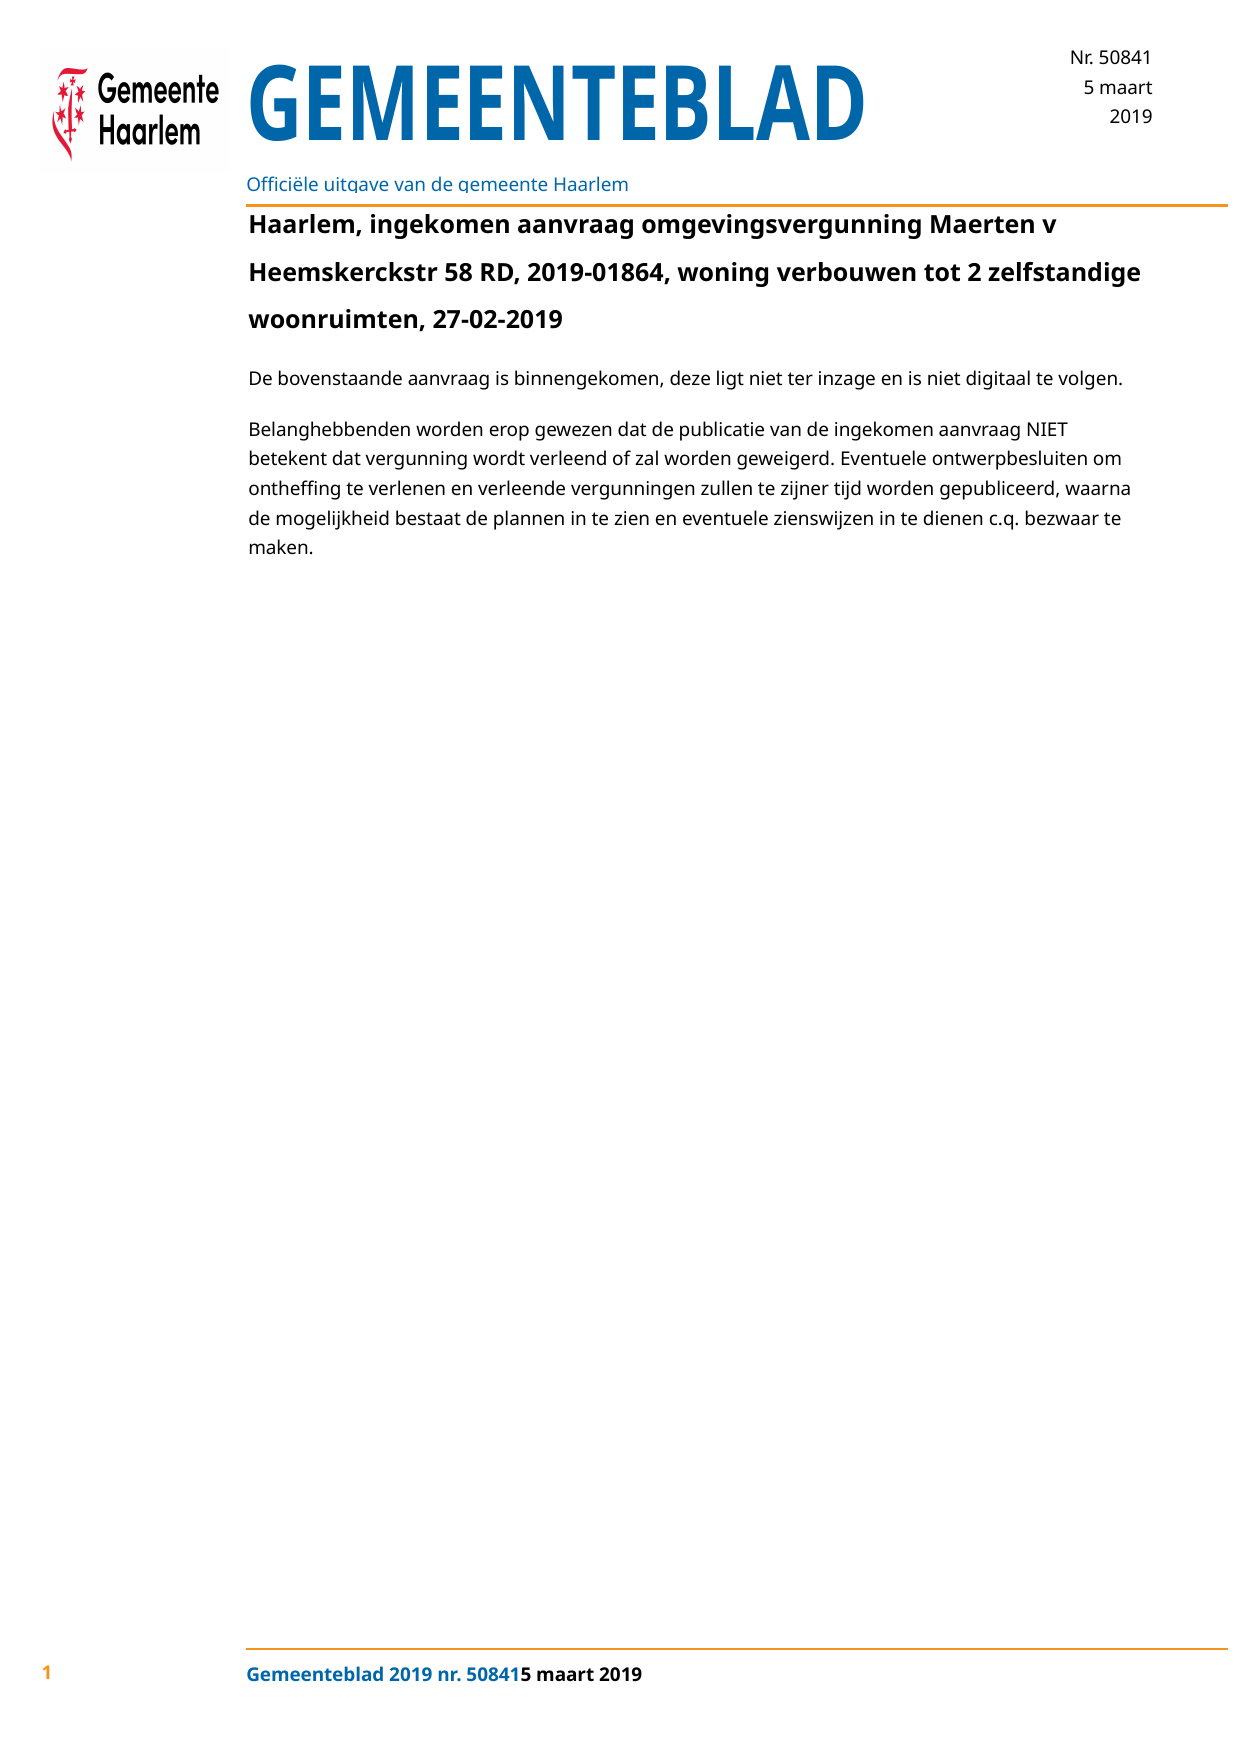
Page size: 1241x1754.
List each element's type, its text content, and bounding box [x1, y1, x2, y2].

text Haarlem, ingekomen aanvraag omgevingsvergunning Maerten v Heemskerckstr 58 RD, 2019-01864, woning verbouwen tot 2 zelfstandige woonruimten, 27-02-2019 [248, 207, 1152, 336]
picture [41, 47, 231, 172]
text Belanghebbenden worden erop gewezen dat de publicatie van de ingekomen aanvraag NIET betekent dat vergunning wordt verleend of zal worden geweigerd. Eventuele ontwerpbesluiten om ontheffing te verlenen en verleende vergunningen zullen te zijner tijd worden gepubliceerd, waarna de mogelijkheid bestaat de plannen in te zien en eventuele zienswijzen in te dienen c.q. bezwaar te maken. [248, 416, 1152, 560]
text De bovenstaande aanvraag is binnengekomen, deze ligt niet ter inzage en is niet digitaal te volgen. [248, 366, 1152, 391]
